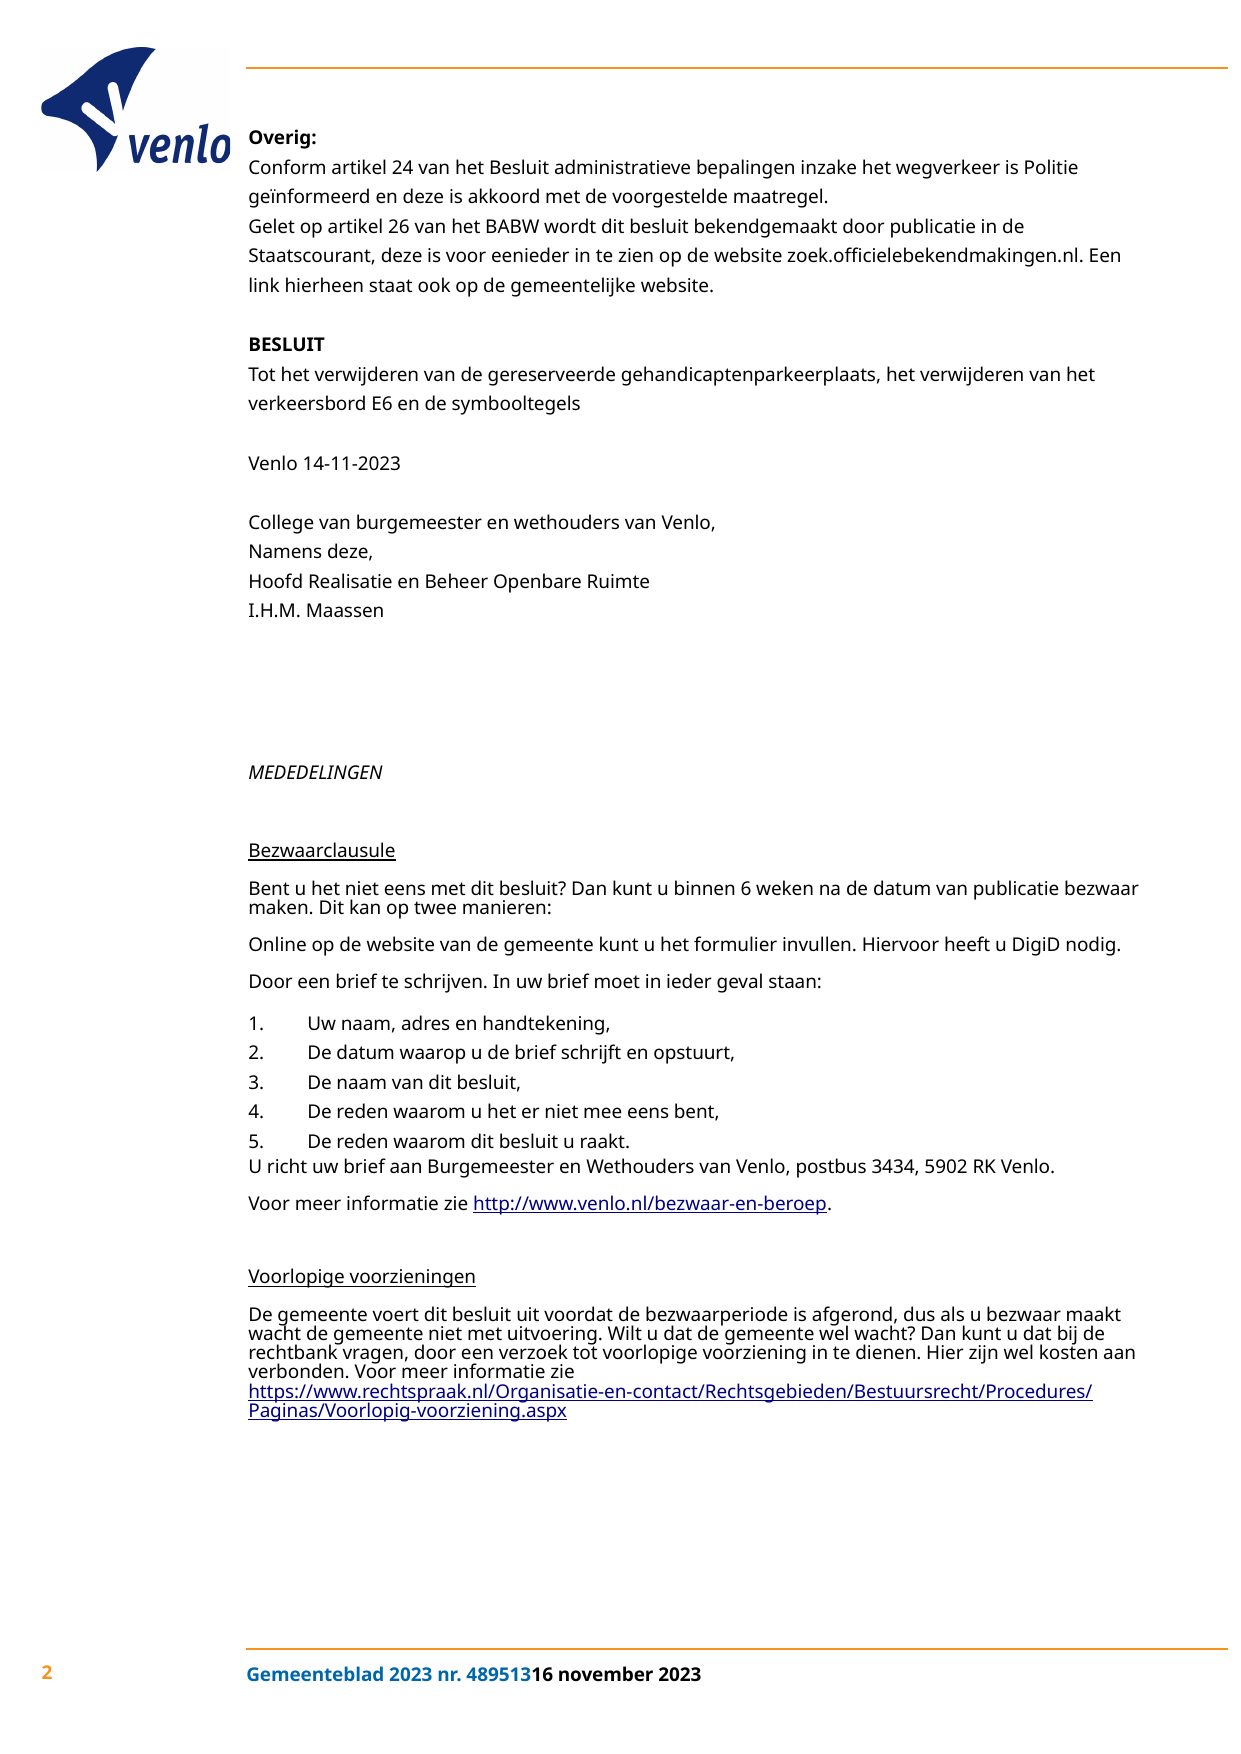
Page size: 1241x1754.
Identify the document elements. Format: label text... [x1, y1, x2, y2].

list De reden waarom dit besluit u raakt. [248, 1128, 1152, 1154]
list Uw naam, adres en handtekening, [248, 1010, 1152, 1035]
text Tot het verwijderen van de gereserveerde gehandicaptenparkeerplaats, het verwijderen van het verkeersbord E6 en de symbooltegels [248, 361, 1152, 416]
text Voorlopige voorzieningen [248, 1268, 1152, 1288]
text Conform artikel 24 van het Besluit administratieve bepalingen inzake het wegverkeer is Politie geïnformeerd en deze is akkoord met de voorgestelde maatregel. [248, 154, 1152, 209]
text MEDEDELINGEN [248, 759, 1152, 785]
list De reden waarom u het er niet mee eens bent, [248, 1098, 1152, 1124]
text Gelet op artikel 26 van het BABW wordt dit besluit bekendgemaakt door publicatie in de Staatscourant, deze is voor eenieder in te zien op de website zoek.officielebekendmakingen.nl. Een link hierheen staat ook op de gemeentelijke website. [248, 213, 1152, 298]
list De naam van dit besluit, [248, 1069, 1152, 1094]
text College van burgemeester en wethouders van Venlo, [248, 509, 1152, 535]
text Overig: [248, 124, 1152, 150]
text U richt uw brief aan Burgemeester en Wethouders van Venlo, postbus 3434, 5902 RK Venlo. [248, 1158, 1152, 1177]
text I.H.M. Maassen [248, 598, 1152, 623]
text Bezwaarclausule [248, 842, 1152, 862]
text Door een brief te schrijven. In uw brief moet in ieder geval staan: [248, 973, 1152, 992]
text Voor meer informatie zie http://www.venlo.nl/bezwaar-en-beroep. [248, 1194, 1152, 1214]
text De gemeente voert dit besluit uit voordat de bezwaarperiode is afgerond, dus als u bezwaar maakt wacht de gemeente niet met uitvoering. Wilt u dat de gemeente wel wacht? Dan kunt u dat bij de rechtbank vragen, door een verzoek tot voorlopige voorziening in te dienen. Hier zijn wel kosten aan verbonden. Voor meer informatie zie https://www.rechtspraak.nl/Organisatie-en-contact/Rechtsgebieden/Bestuursrecht/Procedures/Paginas/Voorlopig-voorziening.aspx [248, 1306, 1152, 1421]
text Hoofd Realisatie en Beheer Openbare Ruimte [248, 568, 1152, 594]
text BESLUIT [248, 331, 1152, 357]
text Bent u het niet eens met dit besluit? Dan kunt u binnen 6 weken na de datum van publicatie bezwaar maken. Dit kan op twee manieren: [248, 879, 1152, 918]
text Venlo 14-11-2023 [248, 450, 1152, 476]
text Online op de website van de gemeente kunt u het formulier invullen. Hiervoor heeft u DigiD nodig. [248, 936, 1152, 955]
picture [41, 47, 231, 172]
text Namens deze, [248, 538, 1152, 564]
list De datum waarop u de brief schrijft en opstuurt, [248, 1039, 1152, 1065]
